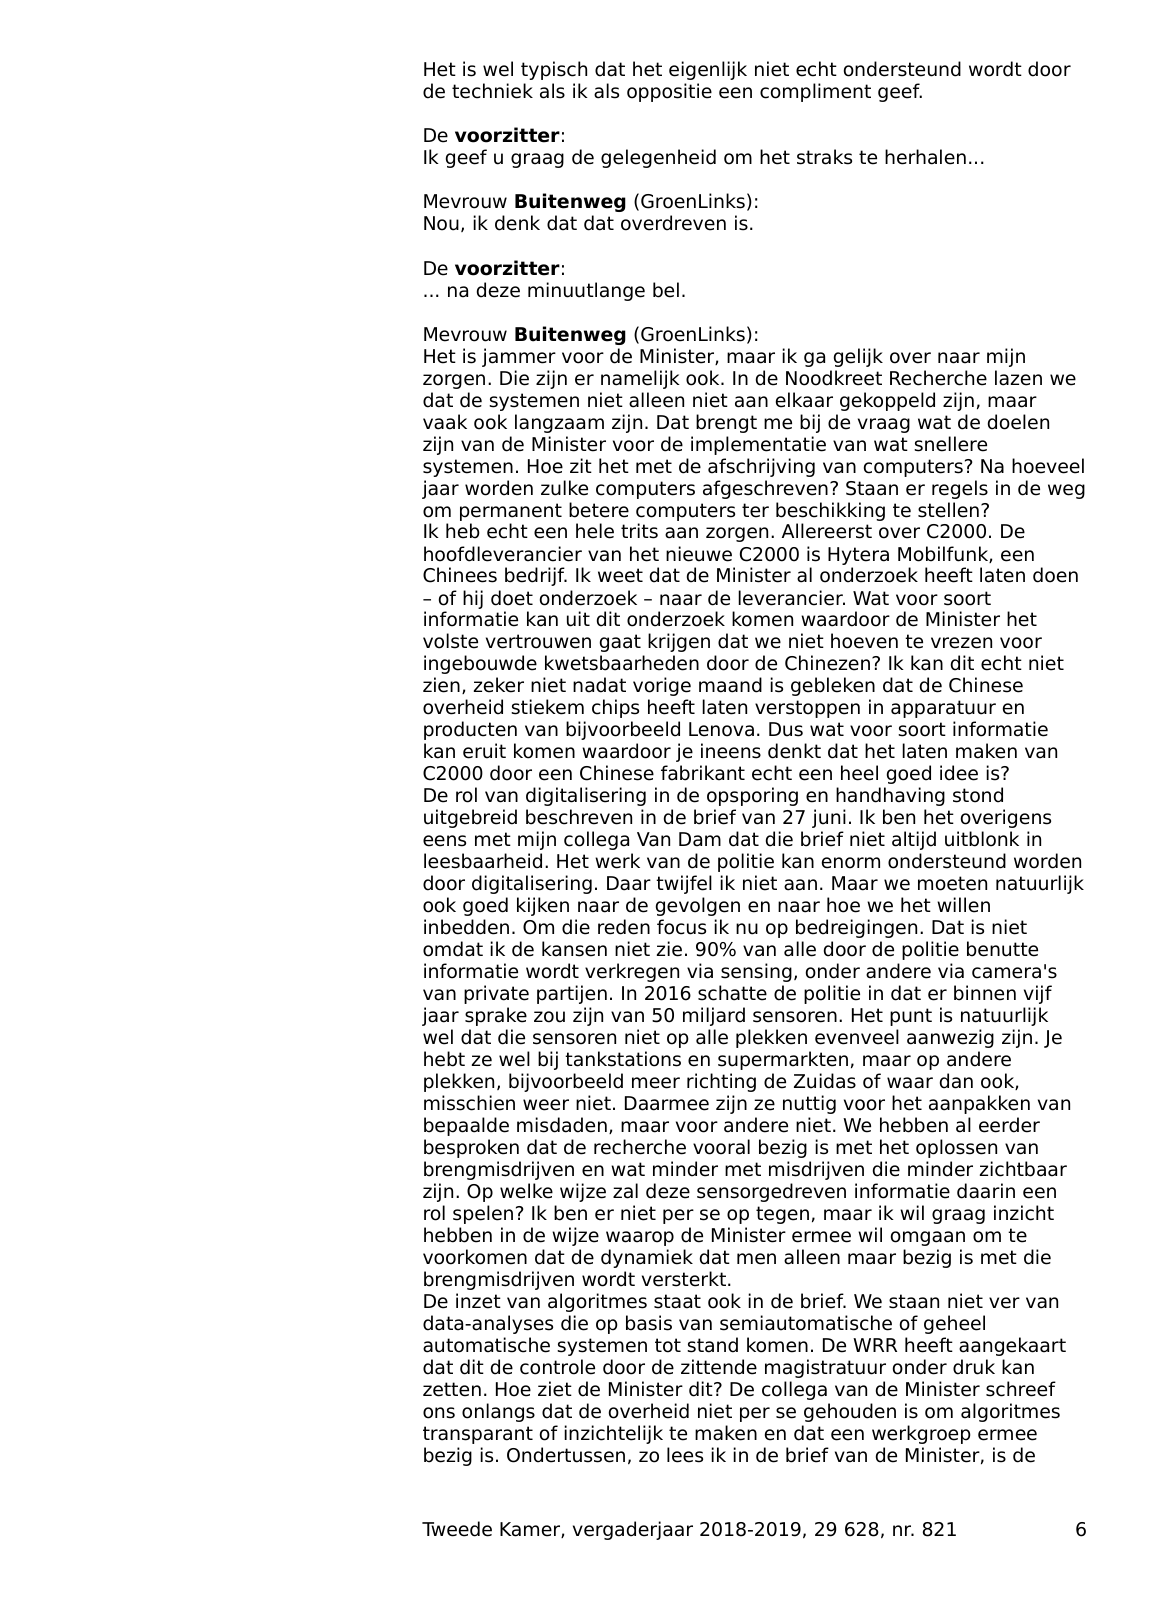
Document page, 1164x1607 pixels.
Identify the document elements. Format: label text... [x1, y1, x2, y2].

text De rol van digitalisering in de opsporing en handhaving stond uitgebreid beschreven in de brief van 27 juni. Ik ben het overigens eens met mijn collega Van Dam dat die brief niet altijd uitblonk in leesbaarheid. Het werk van de politie kan enorm ondersteund worden door digitalisering. Daar twijfel ik niet aan. Maar we moeten natuurlijk ook goed kijken naar de gevolgen en naar hoe we het willen inbedden. Om die reden focus ik nu op bedreigingen. Dat is niet omdat ik de kansen niet zie. 90% van alle door de politie benutte informatie wordt verkregen via sensing, onder andere via camera's van private partijen. In 2016 schatte de politie in dat er binnen vijf jaar sprake zou zijn van 50 miljard sensoren. Het punt is natuurlijk wel dat die sensoren niet op alle plekken evenveel aanwezig zijn. Je hebt ze wel bij tankstations en supermarkten, maar op andere plekken, bijvoorbeeld meer richting de Zuidas of waar dan ook, misschien weer niet. Daarmee zijn ze nuttig voor het aanpakken van bepaalde misdaden, maar voor andere niet. We hebben al eerder besproken dat de recherche vooral bezig is met het oplossen van brengmisdrijven en wat minder met misdrijven die minder zichtbaar zijn. Op welke wijze zal deze sensorgedreven informatie daarin een rol spelen? Ik ben er niet per se op tegen, maar ik wil graag inzicht hebben in de wijze waarop de Minister ermee wil omgaan om te voorkomen dat de dynamiek dat men alleen maar bezig is met die brengmisdrijven wordt versterkt. [422, 785, 1087, 1291]
text Nou, ik denk dat dat overdreven is. [422, 213, 1087, 235]
text De inzet van algoritmes staat ook in de brief. We staan niet ver van data-analyses die op basis van semiautomatische of geheel automatische systemen tot stand komen. De WRR heeft aangekaart dat dit de controle door de zittende magistratuur onder druk kan zetten. Hoe ziet de Minister dit? De collega van de Minister schreef ons onlangs dat de overheid niet per se gehouden is om algoritmes transparant of inzichtelijk te maken en dat een werkgroep ermee bezig is. Ondertussen, zo lees ik in de brief van de Minister, is de [422, 1291, 1087, 1467]
text Mevrouw Buitenweg (GroenLinks): [422, 191, 1087, 213]
text De voorzitter: [422, 125, 1087, 147]
text Ik heb echt een hele trits aan zorgen. Allereerst over C2000. De hoofdleverancier van het nieuwe C2000 is Hytera Mobilfunk, een Chinees bedrijf. Ik weet dat de Minister al onderzoek heeft laten doen – of hij doet onderzoek – naar de leverancier. Wat voor soort informatie kan uit dit onderzoek komen waardoor de Minister het volste vertrouwen gaat krijgen dat we niet hoeven te vrezen voor ingebouwde kwetsbaarheden door de Chinezen? Ik kan dit echt niet zien, zeker niet nadat vorige maand is gebleken dat de Chinese overheid stiekem chips heeft laten verstoppen in apparatuur en producten van bijvoorbeeld Lenova. Dus wat voor soort informatie kan eruit komen waardoor je ineens denkt dat het laten maken van C2000 door een Chinese fabrikant echt een heel goed idee is? [422, 521, 1087, 785]
text Het is wel typisch dat het eigenlijk niet echt ondersteund wordt door de techniek als ik als oppositie een compliment geef. [422, 59, 1087, 103]
text Ik geef u graag de gelegenheid om het straks te herhalen... [422, 147, 1087, 169]
text Het is jammer voor de Minister, maar ik ga gelijk over naar mijn zorgen. Die zijn er namelijk ook. In de Noodkreet Recherche lazen we dat de systemen niet alleen niet aan elkaar gekoppeld zijn, maar vaak ook langzaam zijn. Dat brengt me bij de vraag wat de doelen zijn van de Minister voor de implementatie van wat snellere systemen. Hoe zit het met de afschrijving van computers? Na hoeveel jaar worden zulke computers afgeschreven? Staan er regels in de weg om permanent betere computers ter beschikking te stellen? [422, 346, 1087, 521]
text De voorzitter: [422, 257, 1087, 279]
text Mevrouw Buitenweg (GroenLinks): [422, 324, 1087, 346]
text ... na deze minuutlange bel. [422, 279, 1087, 301]
